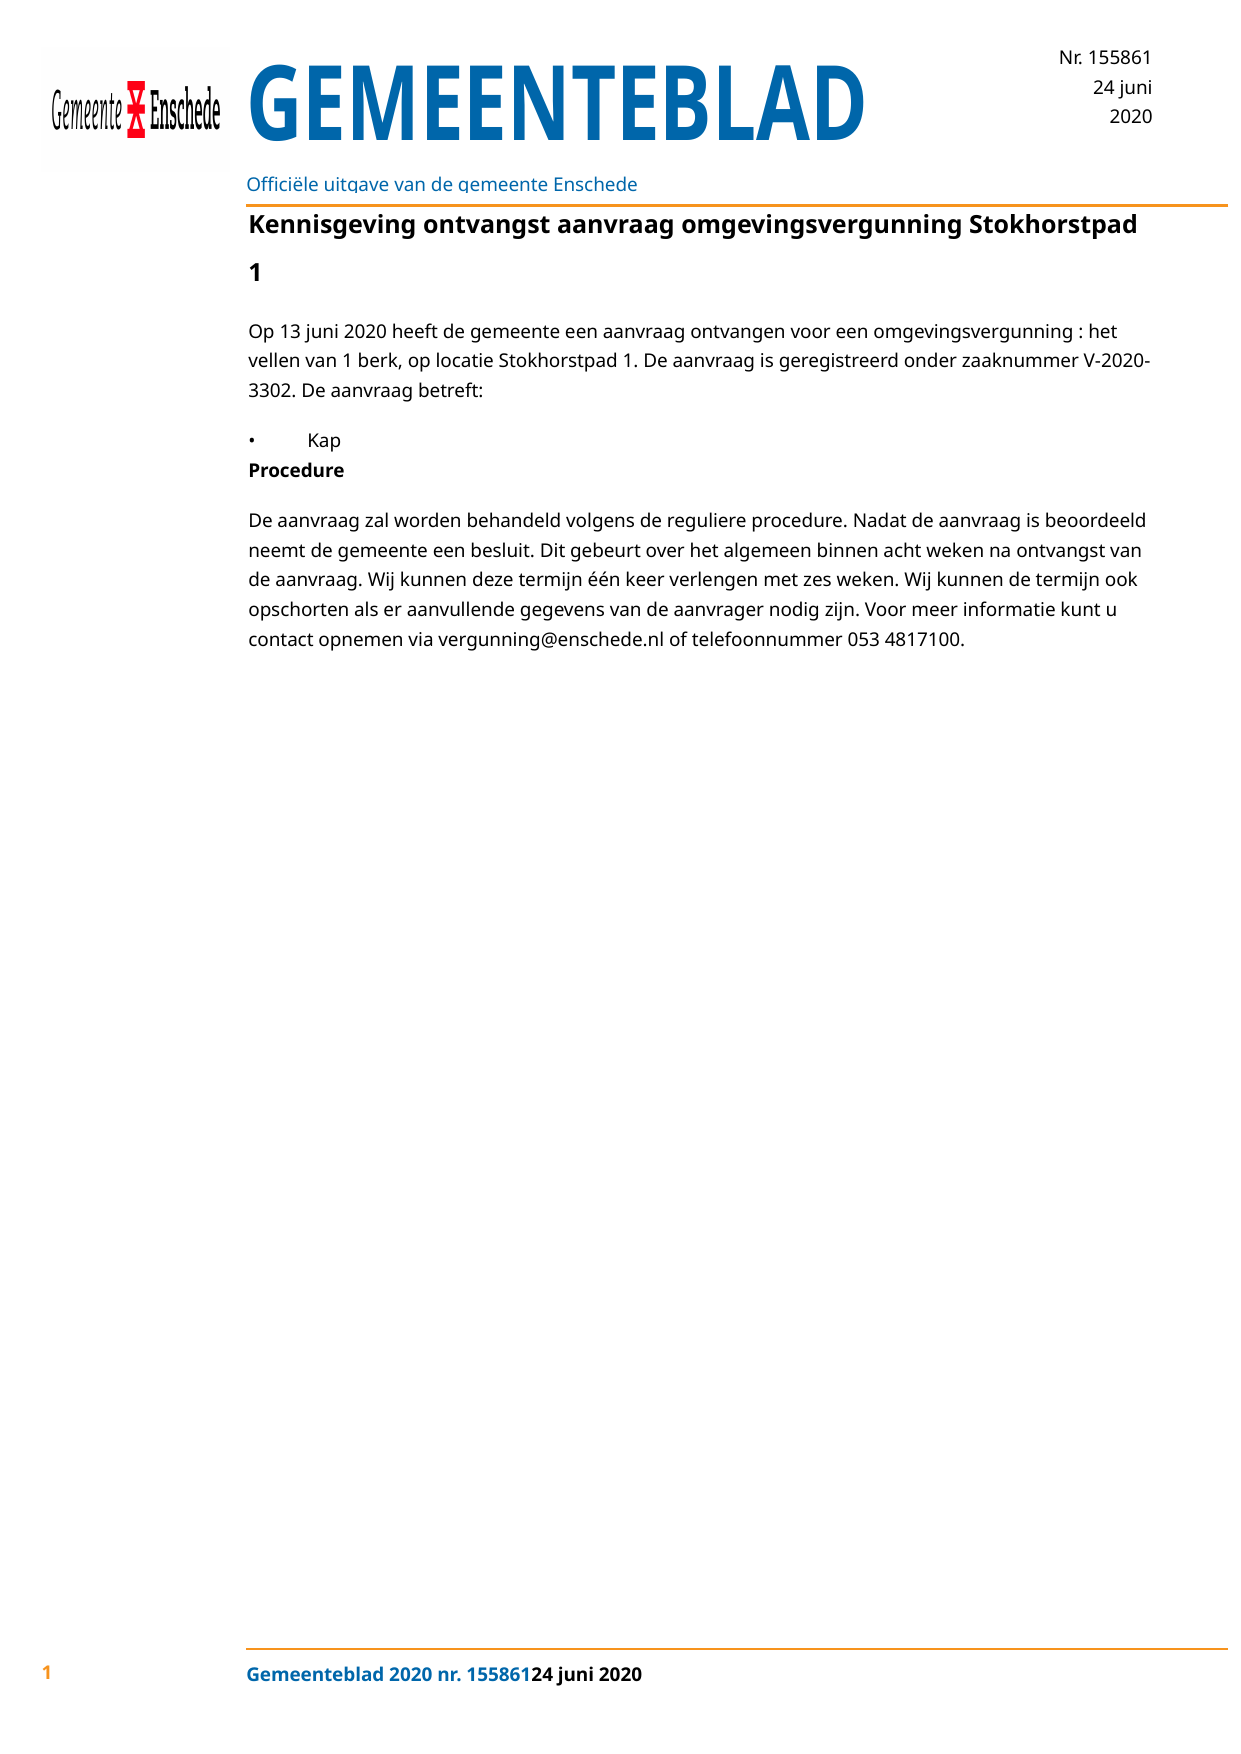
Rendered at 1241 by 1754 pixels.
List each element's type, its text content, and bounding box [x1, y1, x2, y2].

text Kennisgeving ontvangst aanvraag omgevingsvergunning Stokhorstpad 1 [248, 207, 1152, 288]
text De aanvraag zal worden behandeld volgens de reguliere procedure. Nadat de aanvraag is beoordeeld neemt de gemeente een besluit. Dit gebeurt over het algemeen binnen acht weken na ontvangst van de aanvraag. Wij kunnen deze termijn één keer verlengen met zes weken. Wij kunnen de termijn ook opschorten als er aanvullende gegevens van de aanvrager nodig zijn. Voor meer informatie kunt u contact opnemen via vergunning@enschede.nl of telefoonnummer 053 4817100. [248, 507, 1152, 652]
list Kap [248, 427, 1152, 453]
picture [41, 47, 231, 172]
text Procedure [248, 457, 1152, 483]
text Op 13 juni 2020 heeft de gemeente een aanvraag ontvangen voor een omgevingsvergunning : het vellen van 1 berk, op locatie Stokhorstpad 1. De aanvraag is geregistreerd onder zaaknummer V-2020-3302. De aanvraag betreft: [248, 318, 1152, 403]
